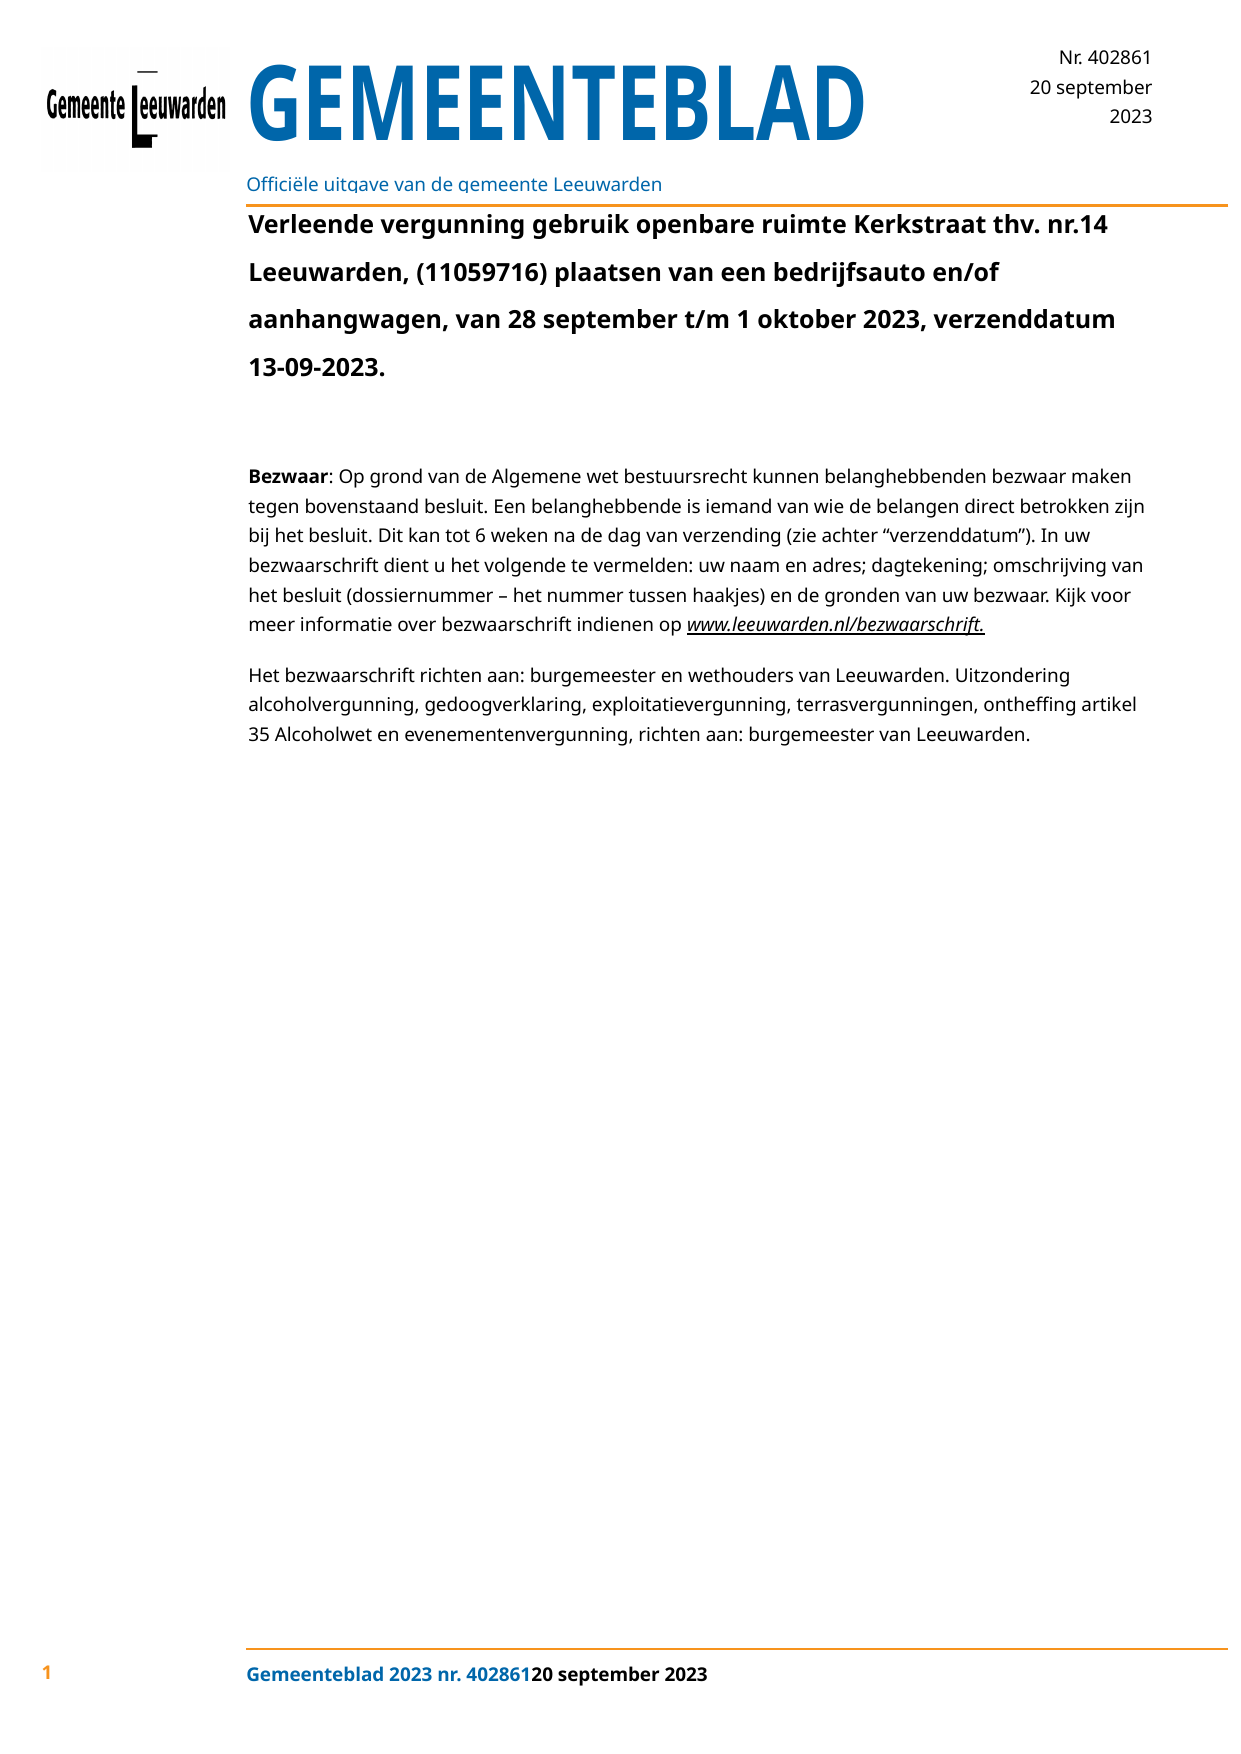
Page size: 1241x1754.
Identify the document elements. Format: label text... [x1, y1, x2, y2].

text Het bezwaarschrift richten aan: burgemeester en wethouders van Leeuwarden. Uitzondering alcoholvergunning, gedoogverklaring, exploitatievergunning, terrasvergunningen, ontheffing artikel 35 Alcoholwet en evenementenvergunning, richten aan: burgemeester van Leeuwarden. [248, 662, 1152, 747]
text Bezwaar: Op grond van de Algemene wet bestuursrecht kunnen belanghebbenden bezwaar maken tegen bovenstaand besluit. Een belanghebbende is iemand van wie de belangen direct betrokken zijn bij het besluit. Dit kan tot 6 weken na de dag van verzending (zie achter “verzenddatum”). In uw bezwaarschrift dient u het volgende te vermelden: uw naam en adres; dagtekening; omschrijving van het besluit (dossiernummer – het nummer tussen haakjes) en de gronden van uw bezwaar. Kijk voor meer informatie over bezwaarschrift indienen op www.leeuwarden.nl/bezwaarschrift. [248, 463, 1152, 637]
picture [41, 47, 231, 172]
text Verleende vergunning gebruik openbare ruimte Kerkstraat thv. nr.14 Leeuwarden, (11059716) plaatsen van een bedrijfsauto en/of aanhangwagen, van 28 september t/m 1 oktober 2023, verzenddatum 13-09-2023. [248, 207, 1152, 384]
